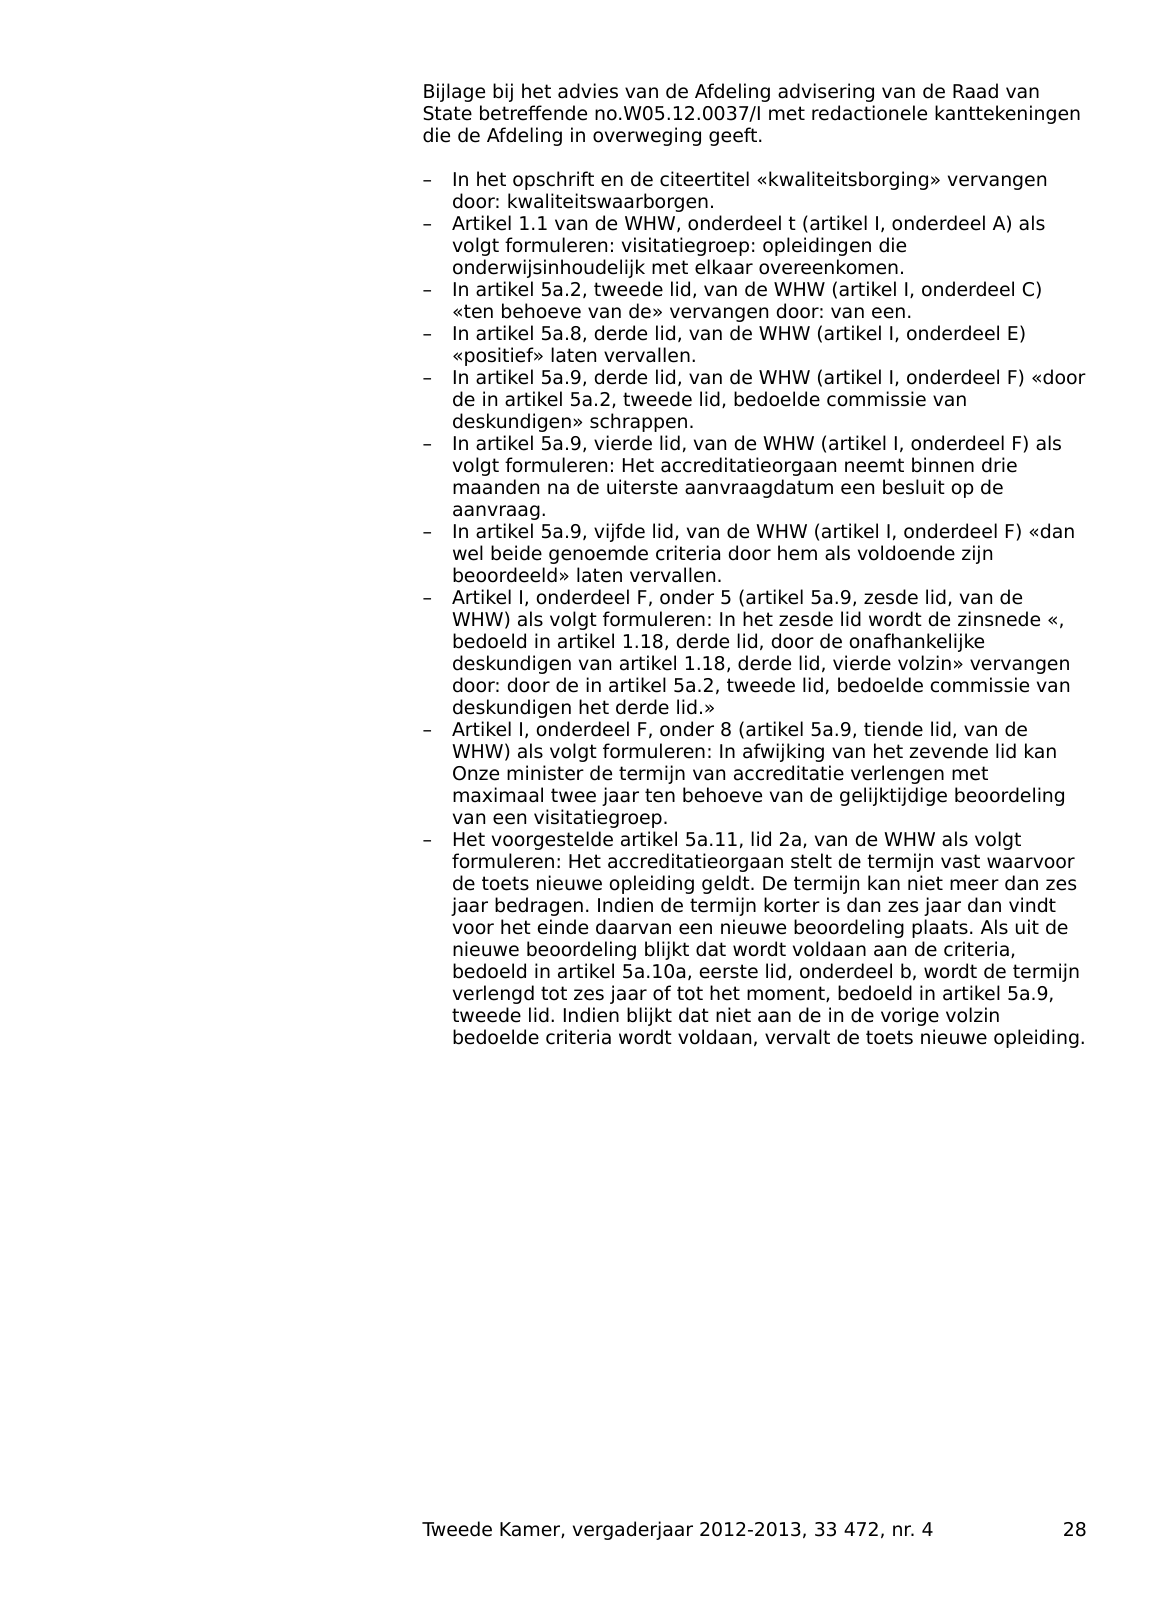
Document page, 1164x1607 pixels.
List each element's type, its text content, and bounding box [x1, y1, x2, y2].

text – In het opschrift en de citeertitel «kwaliteitsborging» vervangen door: kwaliteitswaarborgen. [422, 169, 1087, 213]
text – In artikel 5a.9, vierde lid, van de WHW (artikel I, onderdeel F) als volgt formuleren: Het accreditatieorgaan neemt binnen drie maanden na de uiterste aanvraagdatum een besluit op de aanvraag. [422, 433, 1087, 521]
text – In artikel 5a.8, derde lid, van de WHW (artikel I, onderdeel E) «positief» laten vervallen. [422, 323, 1087, 367]
text Bijlage bij het advies van de Afdeling advisering van de Raad van State betreffende no.W05.12.0037/I met redactionele kanttekeningen die de Afdeling in overweging geeft. [422, 81, 1087, 147]
text – Artikel I, onderdeel F, onder 8 (artikel 5a.9, tiende lid, van de WHW) als volgt formuleren: In afwijking van het zevende lid kan Onze minister de termijn van accreditatie verlengen met maximaal twee jaar ten behoeve van de gelijktijdige beoordeling van een visitatiegroep. [422, 719, 1087, 829]
text – Artikel I, onderdeel F, onder 5 (artikel 5a.9, zesde lid, van de WHW) als volgt formuleren: In het zesde lid wordt de zinsnede «, bedoeld in artikel 1.18, derde lid, door de onafhankelijke deskundigen van artikel 1.18, derde lid, vierde volzin» vervangen door: door de in artikel 5a.2, tweede lid, bedoelde commissie van deskundigen het derde lid.» [422, 587, 1087, 719]
text – In artikel 5a.2, tweede lid, van de WHW (artikel I, onderdeel C) «ten behoeve van de» vervangen door: van een. [422, 279, 1087, 323]
text – In artikel 5a.9, derde lid, van de WHW (artikel I, onderdeel F) «door de in artikel 5a.2, tweede lid, bedoelde commissie van deskundigen» schrappen. [422, 367, 1087, 433]
text – In artikel 5a.9, vijfde lid, van de WHW (artikel I, onderdeel F) «dan wel beide genoemde criteria door hem als voldoende zijn beoordeeld» laten vervallen. [422, 521, 1087, 587]
text – Artikel 1.1 van de WHW, onderdeel t (artikel I, onderdeel A) als volgt formuleren: visitatiegroep: opleidingen die onderwijsinhoudelijk met elkaar overeenkomen. [422, 213, 1087, 279]
text – Het voorgestelde artikel 5a.11, lid 2a, van de WHW als volgt formuleren: Het accreditatieorgaan stelt de termijn vast waarvoor de toets nieuwe opleiding geldt. De termijn kan niet meer dan zes jaar bedragen. Indien de termijn korter is dan zes jaar dan vindt voor het einde daarvan een nieuwe beoordeling plaats. Als uit de nieuwe beoordeling blijkt dat wordt voldaan aan de criteria, bedoeld in artikel 5a.10a, eerste lid, onderdeel b, wordt de termijn verlengd tot zes jaar of tot het moment, bedoeld in artikel 5a.9, tweede lid. Indien blijkt dat niet aan de in de vorige volzin bedoelde criteria wordt voldaan, vervalt de toets nieuwe opleiding. [422, 829, 1087, 1048]
